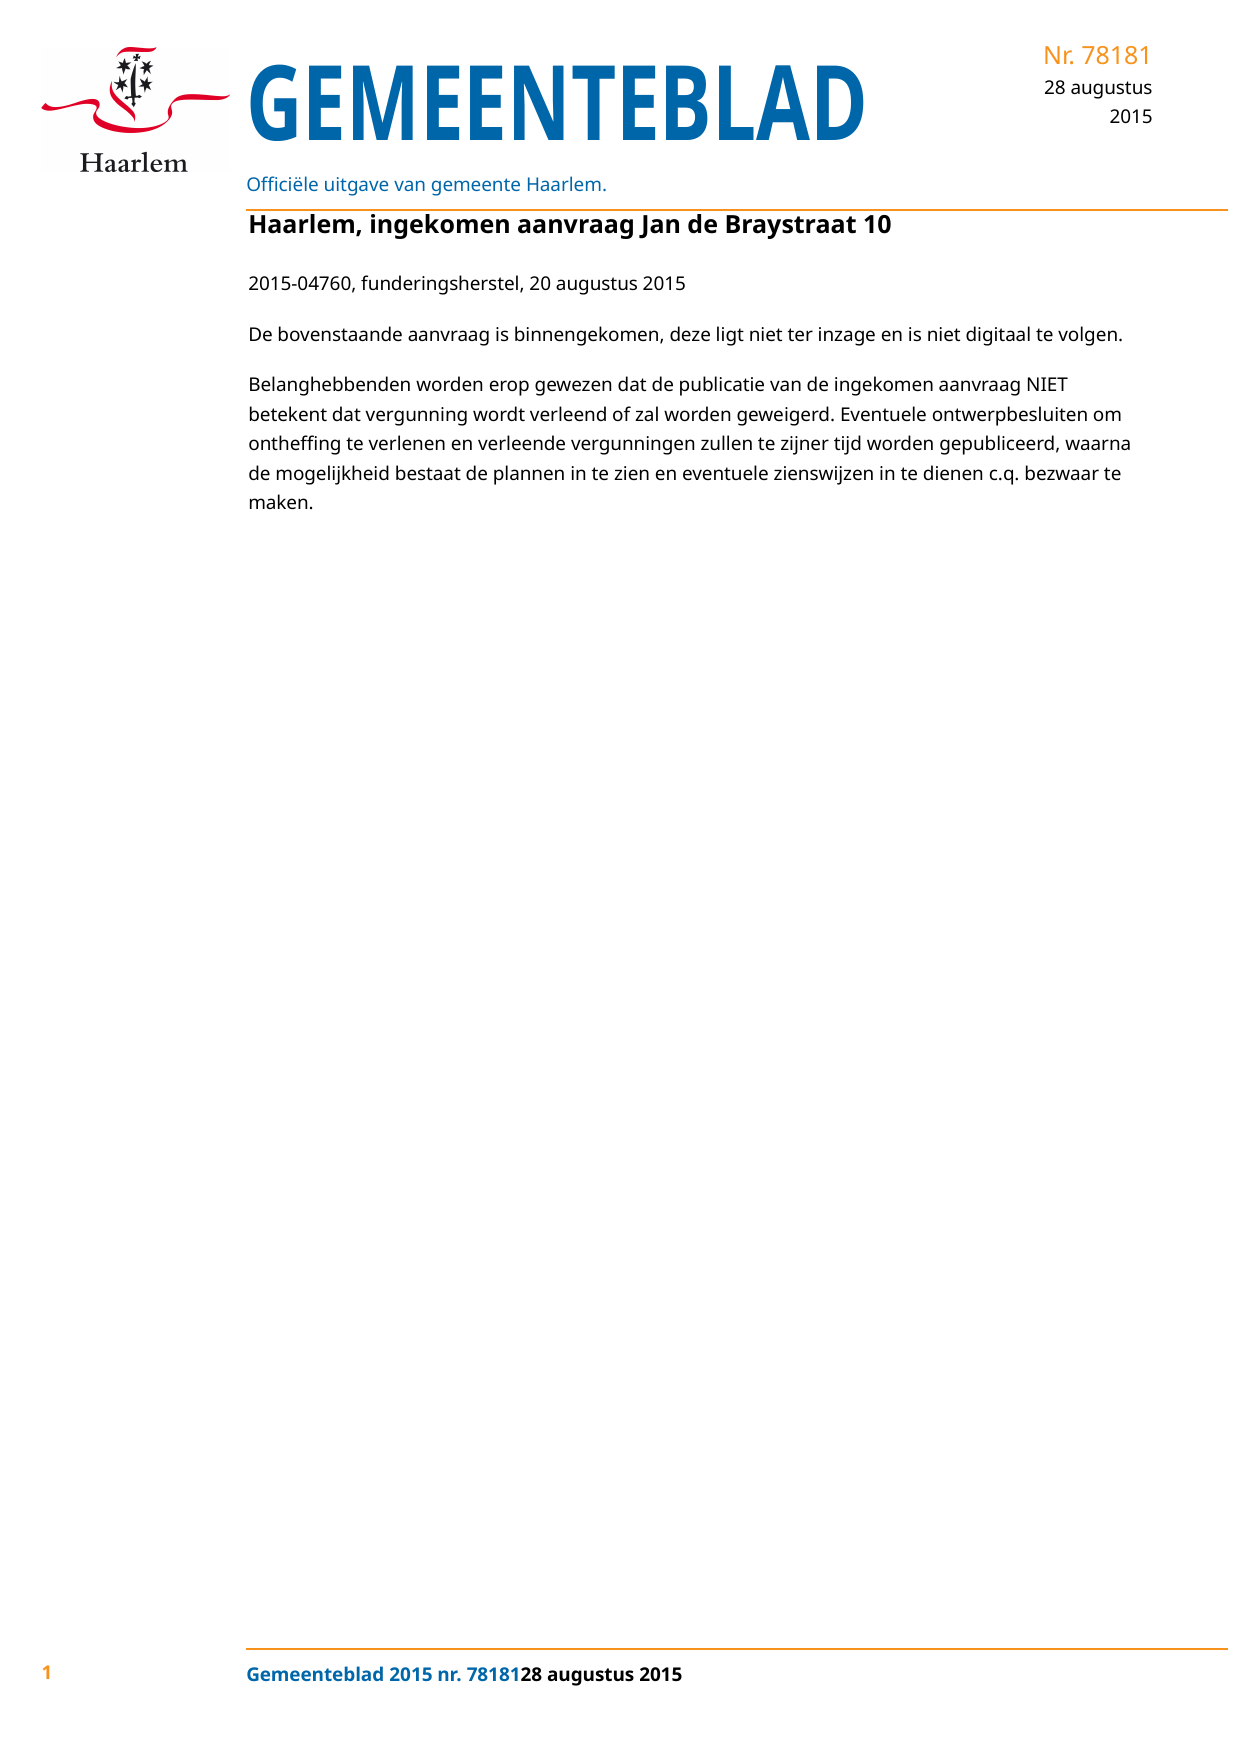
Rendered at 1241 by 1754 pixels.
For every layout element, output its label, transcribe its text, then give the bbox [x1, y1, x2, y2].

text Belanghebbenden worden erop gewezen dat de publicatie van de ingekomen aanvraag NIET betekent dat vergunning wordt verleend of zal worden geweigerd. Eventuele ontwerpbesluiten om ontheffing te verlenen en verleende vergunningen zullen te zijner tijd worden gepubliceerd, waarna de mogelijkheid bestaat de plannen in te zien en eventuele zienswijzen in te dienen c.q. bezwaar te maken. [248, 371, 1152, 515]
text 2015-04760, funderingsherstel, 20 augustus 2015 [248, 270, 1152, 296]
picture [41, 47, 231, 172]
text Haarlem, ingekomen aanvraag Jan de Braystraat 10 [248, 211, 1152, 241]
text De bovenstaande aanvraag is binnengekomen, deze ligt niet ter inzage en is niet digitaal te volgen. [248, 321, 1152, 346]
